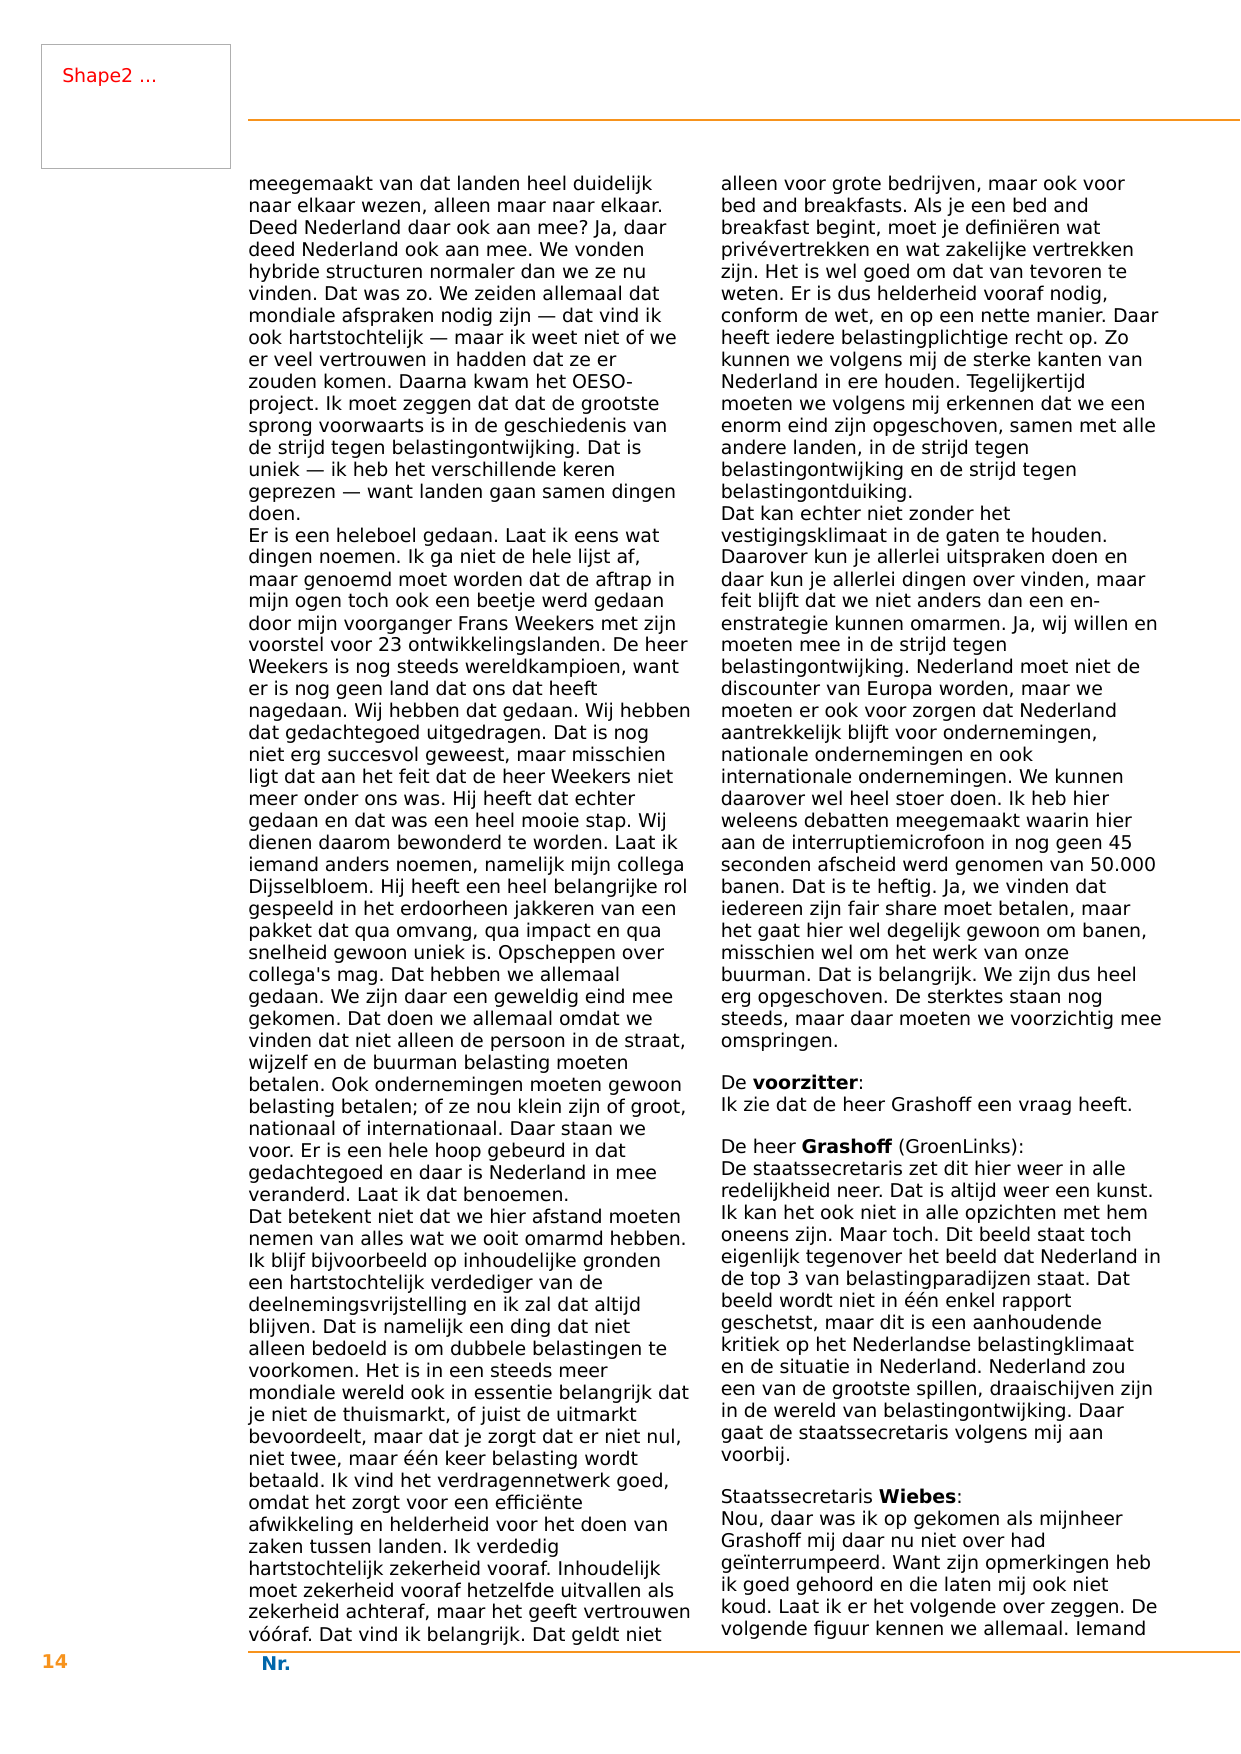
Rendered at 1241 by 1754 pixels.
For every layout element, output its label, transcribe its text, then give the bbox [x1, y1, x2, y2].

text Staatssecretaris Wiebes: [721, 1486, 1163, 1508]
text Ik zie dat de heer Grashoff een vraag heeft. [721, 1094, 1163, 1116]
text Nou, daar was ik op gekomen als mijnheer Grashoff mij daar nu niet over had geïnterrumpeerd. Want zijn opmerkingen heb ik goed gehoord en die laten mij ook niet koud. Laat ik er het volgende over zeggen. De volgende figuur kennen we allemaal. Iemand [721, 1508, 1163, 1639]
text alleen voor grote bedrijven, maar ook voor bed and breakfasts. Als je een bed and breakfast begint, moet je definiëren wat privévertrekken en wat zakelijke vertrekken zijn. Het is wel goed om dat van tevoren te weten. Er is dus helderheid vooraf nodig, conform de wet, en op een nette manier. Daar heeft iedere belastingplichtige recht op. Zo kunnen we volgens mij de sterke kanten van Nederland in ere houden. Tegelijkertijd moeten we volgens mij erkennen dat we een enorm eind zijn opgeschoven, samen met alle andere landen, in de strijd tegen belastingontwijking en de strijd tegen belastingontduiking. [721, 173, 1163, 502]
text Er is een heleboel gedaan. Laat ik eens wat dingen noemen. Ik ga niet de hele lijst af, maar genoemd moet worden dat de aftrap in mijn ogen toch ook een beetje werd gedaan door mijn voorganger Frans Weekers met zijn voorstel voor 23 ontwikkelingslanden. De heer Weekers is nog steeds wereldkampioen, want er is nog geen land dat ons dat heeft nagedaan. Wij hebben dat gedaan. Wij hebben dat gedachtegoed uitgedragen. Dat is nog niet erg succesvol geweest, maar misschien ligt dat aan het feit dat de heer Weekers niet meer onder ons was. Hij heeft dat echter gedaan en dat was een heel mooie stap. Wij dienen daarom bewonderd te worden. Laat ik iemand anders noemen, namelijk mijn collega Dijsselbloem. Hij heeft een heel belangrijke rol gespeeld in het erdoorheen jakkeren van een pakket dat qua omvang, qua impact en qua snelheid gewoon uniek is. Opscheppen over collega's mag. Dat hebben we allemaal gedaan. We zijn daar een geweldig eind mee gekomen. Dat doen we allemaal omdat we vinden dat niet alleen de persoon in de straat, wijzelf en de buurman belasting moeten betalen. Ook ondernemingen moeten gewoon belasting betalen; of ze nou klein zijn of groot, nationaal of internationaal. Daar staan we voor. Er is een hele hoop gebeurd in dat gedachtegoed en daar is Nederland in mee veranderd. Laat ik dat benoemen. [248, 524, 691, 1206]
text De heer Grashoff (GroenLinks): [721, 1136, 1163, 1158]
text Dat betekent niet dat we hier afstand moeten nemen van alles wat we ooit omarmd hebben. Ik blijf bijvoorbeeld op inhoudelijke gronden een hartstochtelijk verdediger van de deelnemingsvrijstelling en ik zal dat altijd blijven. Dat is namelijk een ding dat niet alleen bedoeld is om dubbele belastingen te voorkomen. Het is in een steeds meer mondiale wereld ook in essentie belangrijk dat je niet de thuismarkt, of juist de uitmarkt bevoordeelt, maar dat je zorgt dat er niet nul, niet twee, maar één keer belasting wordt betaald. Ik vind het verdragennetwerk goed, omdat het zorgt voor een efficiënte afwikkeling en helderheid voor het doen van zaken tussen landen. Ik verdedig hartstochtelijk zekerheid vooraf. Inhoudelijk moet zekerheid vooraf hetzelfde uitvallen als zekerheid achteraf, maar het geeft vertrouwen vóóraf. Dat vind ik belangrijk. Dat geldt niet [248, 1206, 691, 1645]
text De voorzitter: [721, 1072, 1163, 1094]
text Dat kan echter niet zonder het vestigingsklimaat in de gaten te houden. Daarover kun je allerlei uitspraken doen en daar kun je allerlei dingen over vinden, maar feit blijft dat we niet anders dan een en-enstrategie kunnen omarmen. Ja, wij willen en moeten mee in de strijd tegen belastingontwijking. Nederland moet niet de discounter van Europa worden, maar we moeten er ook voor zorgen dat Nederland aantrekkelijk blijft voor ondernemingen, nationale ondernemingen en ook internationale ondernemingen. We kunnen daarover wel heel stoer doen. Ik heb hier weleens debatten meegemaakt waarin hier aan de interruptiemicrofoon in nog geen 45 seconden afscheid werd genomen van 50.000 banen. Dat is te heftig. Ja, we vinden dat iedereen zijn fair share moet betalen, maar het gaat hier wel degelijk gewoon om banen, misschien wel om het werk van onze buurman. Dat is belangrijk. We zijn dus heel erg opgeschoven. De sterktes staan nog steeds, maar daar moeten we voorzichtig mee omspringen. [721, 502, 1163, 1052]
text meegemaakt van dat landen heel duidelijk naar elkaar wezen, alleen maar naar elkaar. Deed Nederland daar ook aan mee? Ja, daar deed Nederland ook aan mee. We vonden hybride structuren normaler dan we ze nu vinden. Dat was zo. We zeiden allemaal dat mondiale afspraken nodig zijn — dat vind ik ook hartstochtelijk — maar ik weet niet of we er veel vertrouwen in hadden dat ze er zouden komen. Daarna kwam het OESO-project. Ik moet zeggen dat dat de grootste sprong voorwaarts is in de geschiedenis van de strijd tegen belastingontwijking. Dat is uniek — ik heb het verschillende keren geprezen — want landen gaan samen dingen doen. [248, 173, 691, 524]
text De staatssecretaris zet dit hier weer in alle redelijkheid neer. Dat is altijd weer een kunst. Ik kan het ook niet in alle opzichten met hem oneens zijn. Maar toch. Dit beeld staat toch eigenlijk tegenover het beeld dat Nederland in de top 3 van belastingparadijzen staat. Dat beeld wordt niet in één enkel rapport geschetst, maar dit is een aanhoudende kritiek op het Nederlandse belastingklimaat en de situatie in Nederland. Nederland zou een van de grootste spillen, draaischijven zijn in de wereld van belastingontwijking. Daar gaat de staatssecretaris volgens mij aan voorbij. [721, 1158, 1163, 1466]
